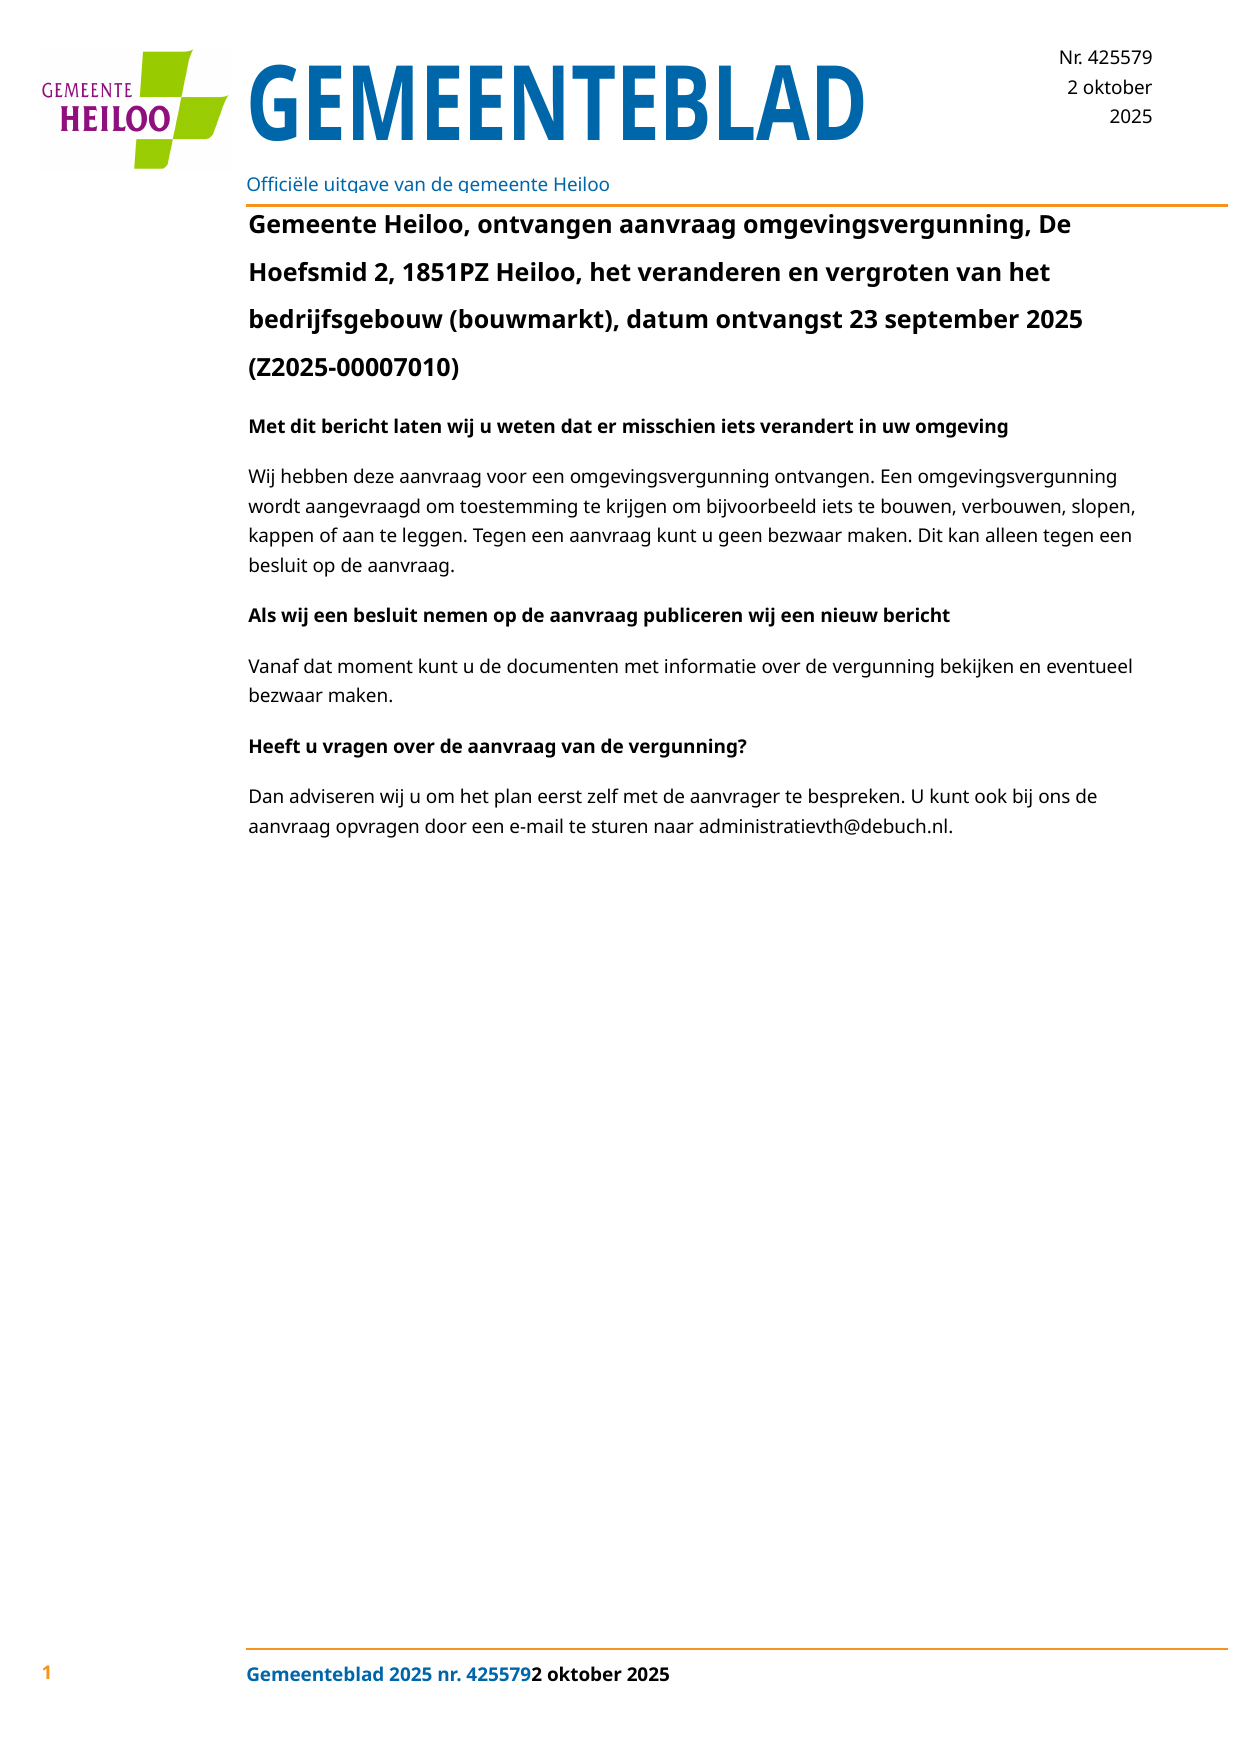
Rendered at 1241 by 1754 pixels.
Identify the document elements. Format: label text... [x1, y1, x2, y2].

text Met dit bericht laten wij u weten dat er misschien iets verandert in uw omgeving [248, 413, 1152, 439]
text Heeft u vragen over de aanvraag van de vergunning? [248, 733, 1152, 759]
picture [41, 47, 231, 172]
text Dan adviseren wij u om het plan eerst zelf met de aanvrager te bespreken. U kunt ook bij ons de aanvraag opvragen door een e-mail te sturen naar administratievth@debuch.nl. [248, 783, 1152, 839]
text Gemeente Heiloo, ontvangen aanvraag omgevingsvergunning, De Hoefsmid 2, 1851PZ Heiloo, het veranderen en vergroten van het bedrijfsgebouw (bouwmarkt), datum ontvangst 23 september 2025 (Z2025-00007010) [248, 207, 1152, 384]
text Vanaf dat moment kunt u de documenten met informatie over de vergunning bekijken en eventueel bezwaar maken. [248, 653, 1152, 708]
text Als wij een besluit nemen op de aanvraag publiceren wij een nieuw bericht [248, 603, 1152, 628]
text Wij hebben deze aanvraag voor een omgevingsvergunning ontvangen. Een omgevingsvergunning wordt aangevraagd om toestemming te krijgen om bijvoorbeeld iets te bouwen, verbouwen, slopen, kappen of aan te leggen. Tegen een aanvraag kunt u geen bezwaar maken. Dit kan alleen tegen een besluit op de aanvraag. [248, 463, 1152, 578]
